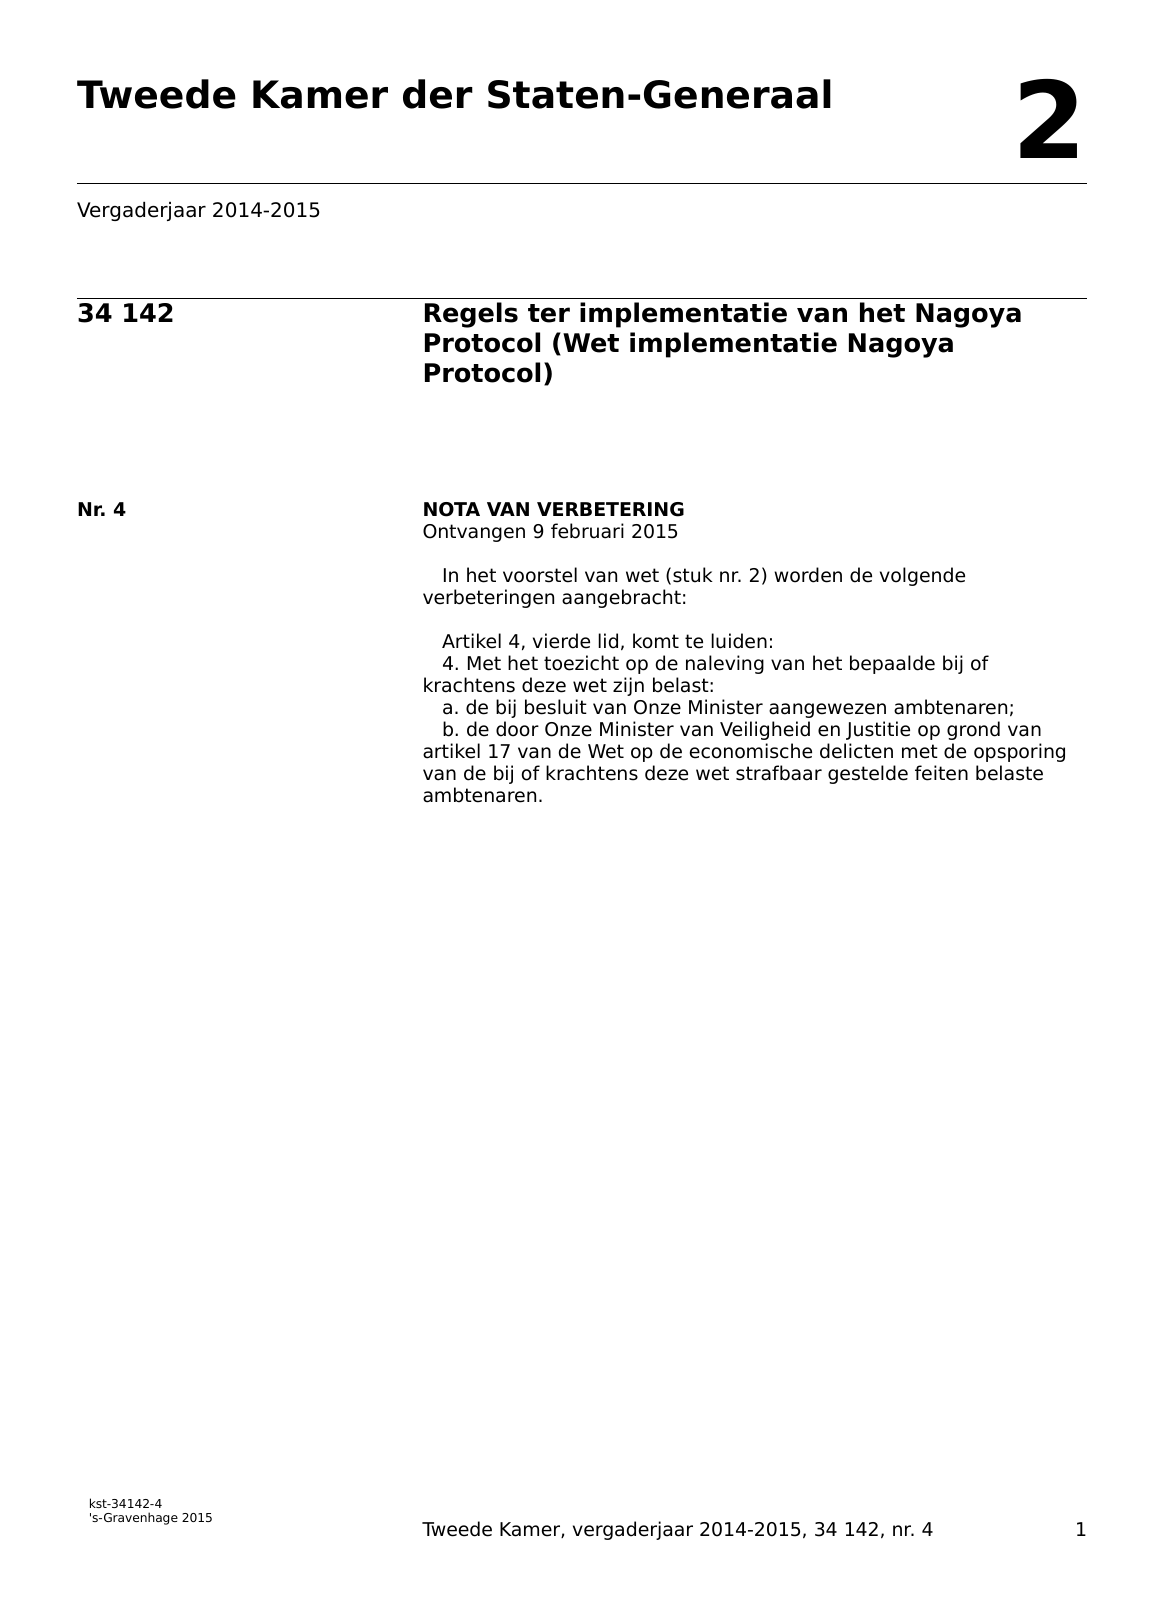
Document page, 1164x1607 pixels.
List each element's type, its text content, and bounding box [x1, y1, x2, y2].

subtitle 34 142 Regels ter implementatie van het Nagoya Protocol (Wet implementatie Nagoya Protocol) [77, 299, 1087, 388]
text 4. Met het toezicht op de naleving van het bepaalde bij of krachtens deze wet zijn belast: [422, 653, 1087, 697]
text Artikel 4, vierde lid, komt te luiden: [422, 631, 1087, 653]
table_header Tweede Kamer der Staten-Generaal [77, 59, 886, 183]
text Ontvangen 9 februari 2015 [422, 521, 1087, 543]
text In het voorstel van wet (stuk nr. 2) worden de volgende verbeteringen aangebracht: [422, 565, 1087, 609]
text 's-Gravenhage 2015 [88, 1511, 323, 1525]
subtitle Nr. 4 NOTA VAN VERBETERING [77, 499, 1087, 521]
table_cell Vergaderjaar 2014-2015 [77, 184, 1087, 298]
text a. de bij besluit van Onze Minister aangewezen ambtenaren; [422, 697, 1087, 719]
table_header 2 [886, 59, 1087, 183]
text b. de door Onze Minister van Veiligheid en Justitie op grond van artikel 17 van de Wet op de economische delicten met de opsporing van de bij of krachtens deze wet strafbaar gestelde feiten belaste ambtenaren. [422, 719, 1087, 807]
text kst-34142-4 [88, 1497, 323, 1511]
